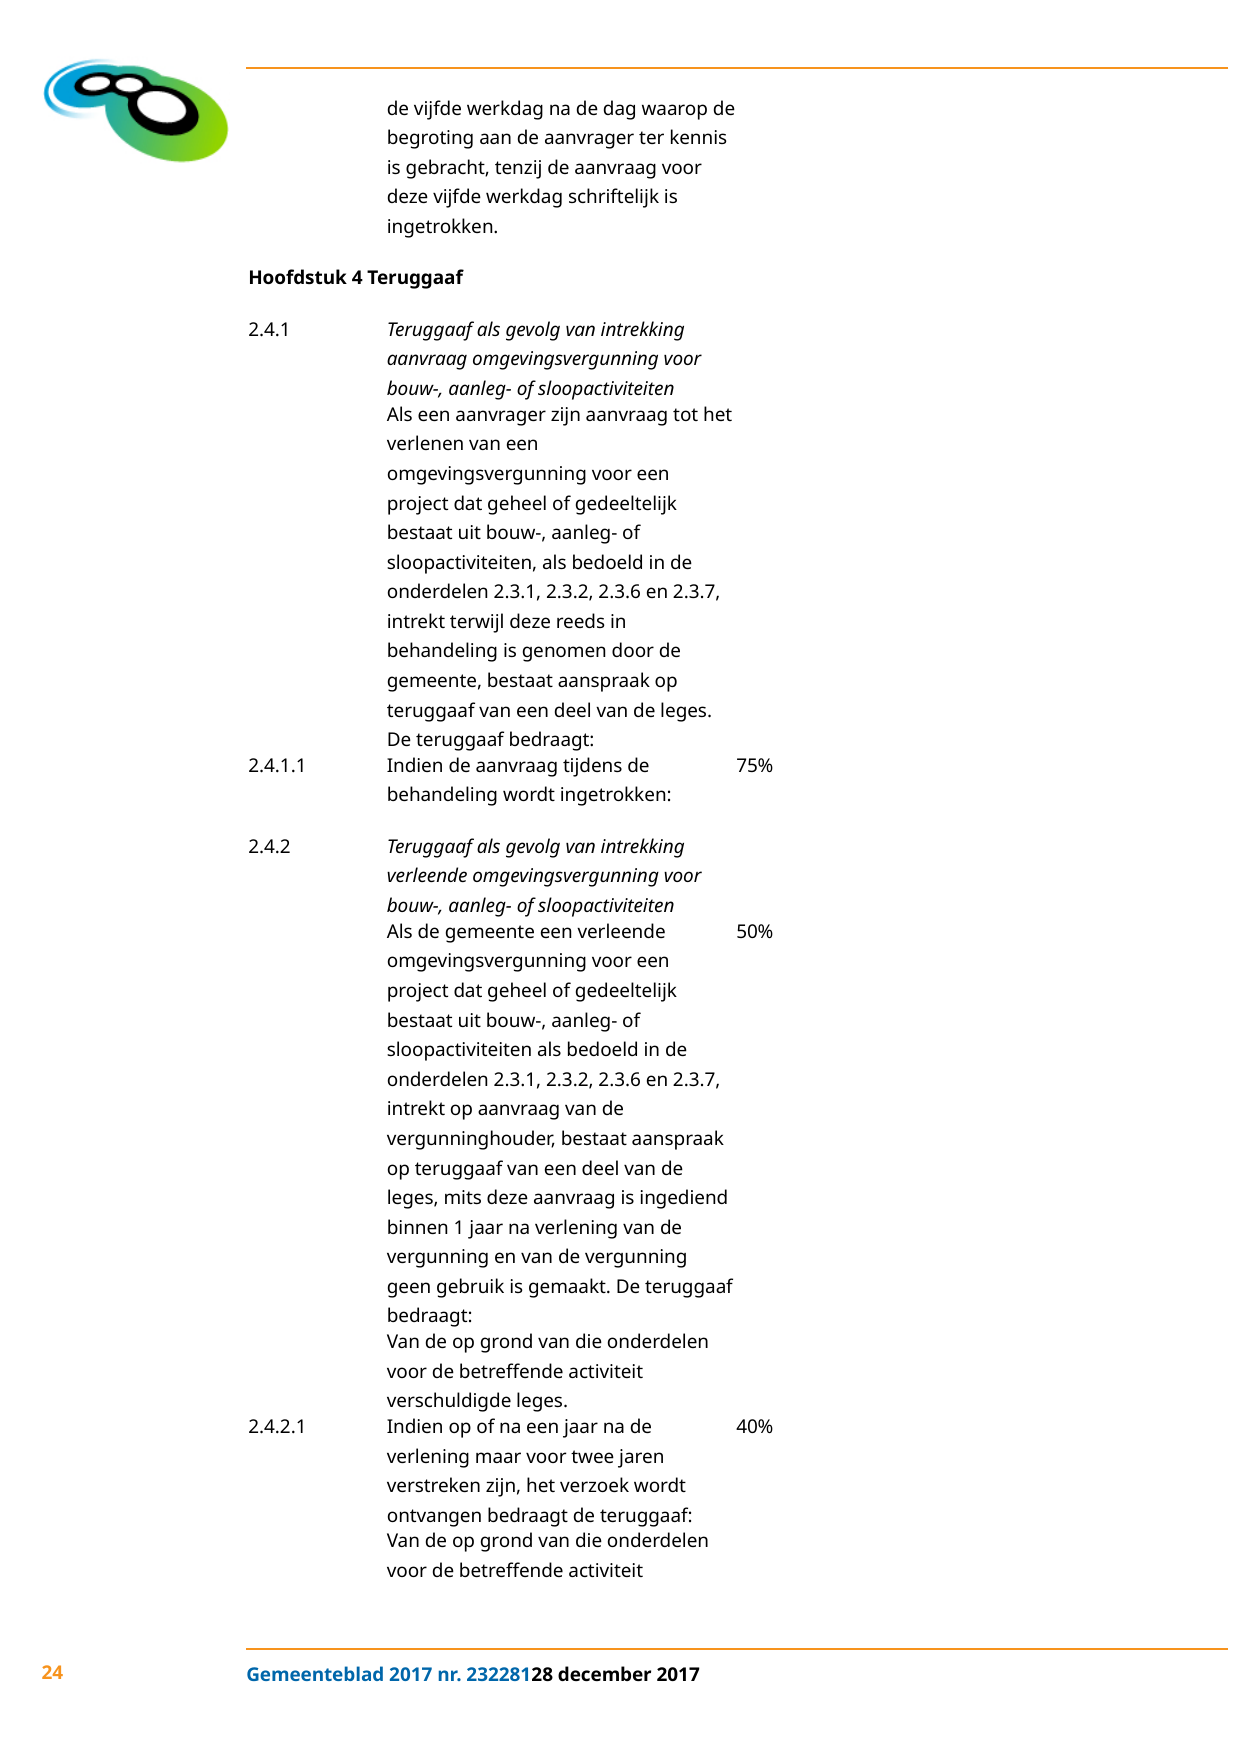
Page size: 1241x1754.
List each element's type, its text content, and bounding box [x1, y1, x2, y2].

table_cell Indien op of na een jaar na de verlening maar voor twee jaren verstreken zijn, het verzoek wordt ontvangen bedraagt de teruggaaf: [387, 1413, 736, 1528]
table_cell [875, 1413, 1013, 1528]
table_cell Teruggaaf als gevolg van intrekking verleende omgevingsvergunning voor bouw-, aanleg- of sloopactiviteiten [387, 833, 736, 918]
table_cell [875, 1528, 1013, 1583]
table_cell [875, 401, 1013, 752]
table_cell [875, 918, 1013, 1328]
table_cell [1013, 1413, 1152, 1528]
table_cell [1013, 290, 1152, 316]
table_cell [1013, 1528, 1152, 1583]
table_cell Teruggaaf als gevolg van intrekking aanvraag omgevingsvergunning voor bouw-, aanleg- of sloopactiviteiten [387, 316, 736, 401]
table_cell [248, 95, 387, 239]
table_cell [736, 1328, 874, 1413]
table_cell [1013, 808, 1152, 833]
table_cell [1013, 239, 1152, 264]
table_cell Hoofdstuk 4 Teruggaaf [248, 265, 874, 290]
table_cell [248, 1328, 387, 1413]
table_cell [248, 918, 387, 1328]
table_cell [248, 401, 387, 752]
table_cell [875, 239, 1013, 264]
table_cell Als de gemeente een verleende omgevingsvergunning voor een project dat geheel of gedeeltelijk bestaat uit bouw-, aanleg- of sloopactiviteiten als bedoeld in de onderdelen 2.3.1, 2.3.2, 2.3.6 en 2.3.7, intrekt op aanvraag van de vergunninghouder, bestaat aanspraak op teruggaaf van een deel van de leges, mits deze aanvraag is ingediend binnen 1 jaar na verlening van de vergunning en van de vergunning geen gebruik is gemaakt. De teruggaaf bedraagt: [387, 918, 736, 1328]
table_cell 2.4.2 [248, 833, 387, 918]
table_cell [1013, 316, 1152, 401]
table_cell 2.4.1.1 [248, 752, 387, 807]
table_cell Als een aanvrager zijn aanvraag tot het verlenen van een omgevingsvergunning voor een project dat geheel of gedeeltelijk bestaat uit bouw-, aanleg- of sloopactiviteiten, als bedoeld in de onderdelen 2.3.1, 2.3.2, 2.3.6 en 2.3.7, intrekt terwijl deze reeds in behandeling is genomen door de gemeente, bestaat aanspraak op teruggaaf van een deel van de leges. De teruggaaf bedraagt: [387, 401, 736, 752]
table_cell [736, 401, 874, 752]
table_cell [248, 1528, 387, 1583]
table_cell [736, 1528, 874, 1583]
table_cell [1013, 265, 1152, 290]
table_cell [248, 239, 874, 264]
table_cell [1013, 95, 1152, 239]
table_cell [1013, 752, 1152, 807]
table_cell [875, 316, 1013, 401]
table_cell [1013, 833, 1152, 918]
table_cell [1013, 401, 1152, 752]
table_cell Van de op grond van die onderdelen voor de betreffende activiteit verschuldigde leges. [387, 1328, 736, 1413]
table_cell Van de op grond van die onderdelen voor de betreffende activiteit [387, 1528, 736, 1583]
table_cell [875, 808, 1013, 833]
table_cell [875, 1328, 1013, 1413]
table_cell 75% [736, 752, 874, 807]
table_cell [248, 808, 874, 833]
table_cell [248, 290, 874, 316]
table_cell [1013, 918, 1152, 1328]
table_cell [736, 833, 874, 918]
table_cell [736, 95, 874, 239]
table_cell [875, 752, 1013, 807]
table_cell de vijfde werkdag na de dag waarop de begroting aan de aanvrager ter kennis is gebracht, tenzij de aanvraag voor deze vijfde werkdag schriftelijk is ingetrokken. [387, 95, 736, 239]
table_cell 40% [736, 1413, 874, 1528]
table_cell [875, 95, 1013, 239]
table_cell Indien de aanvraag tijdens de behandeling wordt ingetrokken: [387, 752, 736, 807]
picture [41, 47, 231, 172]
table_cell [736, 316, 874, 401]
table_cell 2.4.1 [248, 316, 387, 401]
table_cell [1013, 1328, 1152, 1413]
table_cell [875, 290, 1013, 316]
table_cell 2.4.2.1 [248, 1413, 387, 1528]
table_cell 50% [736, 918, 874, 1328]
table_cell [875, 833, 1013, 918]
table_cell [875, 265, 1013, 290]
